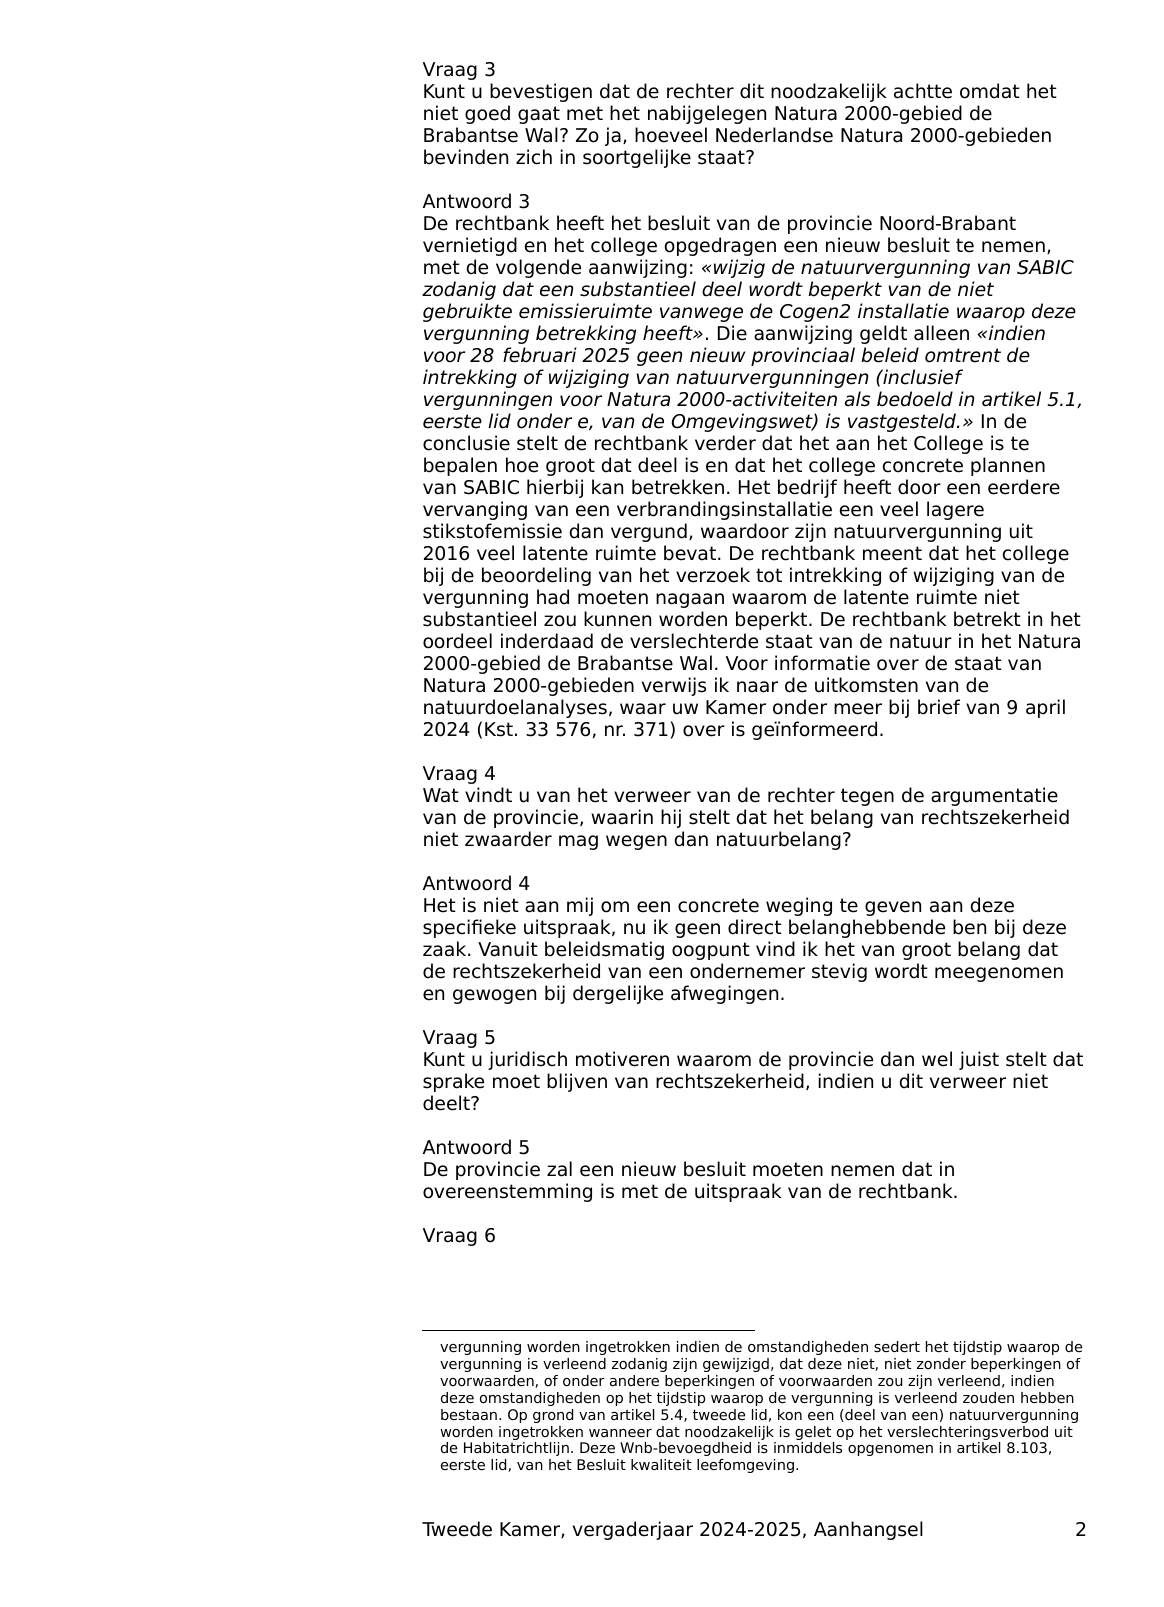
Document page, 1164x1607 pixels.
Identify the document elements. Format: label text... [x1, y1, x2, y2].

text Het is niet aan mij om een concrete weging te geven aan deze specifieke uitspraak, nu ik geen direct belanghebbende ben bij deze zaak. Vanuit beleidsmatig oogpunt vind ik het van groot belang dat de rechtszekerheid van een ondernemer stevig wordt meegenomen en gewogen bij dergelijke afwegingen. [422, 895, 1087, 1005]
text Kunt u juridisch motiveren waarom de provincie dan wel juist stelt dat sprake moet blijven van rechtszekerheid, indien u dit verweer niet deelt? [422, 1049, 1087, 1115]
text Kunt u bevestigen dat de rechter dit noodzakelijk achtte omdat het niet goed gaat met het nabijgelegen Natura 2000-gebied de Brabantse Wal? Zo ja, hoeveel Nederlandse Natura 2000-gebieden bevinden zich in soortgelijke staat? [422, 81, 1087, 169]
text De rechtbank heeft het besluit van de provincie Noord-Brabant vernietigd en het college opgedragen een nieuw besluit te nemen, met de volgende aanwijzing: «wijzig de natuurvergunning van SABIC zodanig dat een substantieel deel wordt beperkt van de niet gebruikte emissieruimte vanwege de Cogen2 installatie waarop deze vergunning betrekking heeft». Die aanwijzing geldt alleen «indien voor 28 februari 2025 geen nieuw provinciaal beleid omtrent de intrekking of wijziging van natuurvergunningen (inclusief vergunningen voor Natura 2000-activiteiten als bedoeld in artikel 5.1, eerste lid onder e, van de Omgevingswet) is vastgesteld.» In de conclusie stelt de rechtbank verder dat het aan het College is te bepalen hoe groot dat deel is en dat het college concrete plannen van SABIC hierbij kan betrekken. Het bedrijf heeft door een eerdere vervanging van een verbrandingsinstallatie een veel lagere stikstofemissie dan vergund, waardoor zijn natuurvergunning uit 2016 veel latente ruimte bevat. De rechtbank meent dat het college bij de beoordeling van het verzoek tot intrekking of wijziging van de vergunning had moeten nagaan waarom de latente ruimte niet substantieel zou kunnen worden beperkt. De rechtbank betrekt in het oordeel inderdaad de verslechterde staat van de natuur in het Natura 2000-gebied de Brabantse Wal. Voor informatie over de staat van Natura 2000-gebieden verwijs ik naar de uitkomsten van de natuurdoelanalyses, waar uw Kamer onder meer bij brief van 9 april 2024 (Kst. 33 576, nr. 371) over is geïnformeerd. [422, 213, 1087, 741]
text Antwoord 5 [422, 1137, 1087, 1159]
text Wat vindt u van het verweer van de rechter tegen de argumentatie van de provincie, waarin hij stelt dat het belang van rechtszekerheid niet zwaarder mag wegen dan natuurbelang? [422, 785, 1087, 851]
text Vraag 6 [422, 1225, 1087, 1247]
text Vraag 3 [422, 59, 1087, 81]
text vergunning worden ingetrokken indien de omstandigheden sedert het tijdstip waarop de vergunning is verleend zodanig zijn gewijzigd, dat deze niet, niet zonder beperkingen of voorwaarden, of onder andere beperkingen of voorwaarden zou zijn verleend, indien deze omstandigheden op het tijdstip waarop de vergunning is verleend zouden hebben bestaan. Op grond van artikel 5.4, tweede lid, kon een (deel van een) natuurvergunning worden ingetrokken wanneer dat noodzakelijk is gelet op het verslechteringsverbod uit de Habitatrichtlijn. Deze Wnb-bevoegdheid is inmiddels opgenomen in artikel 8.103, eerste lid, van het Besluit kwaliteit leefomgeving. [422, 1339, 1087, 1474]
text Vraag 5 [422, 1027, 1087, 1049]
text Antwoord 3 [422, 191, 1087, 213]
text Vraag 4 [422, 763, 1087, 785]
text Antwoord 4 [422, 873, 1087, 895]
text De provincie zal een nieuw besluit moeten nemen dat in overeenstemming is met de uitspraak van de rechtbank. [422, 1159, 1087, 1203]
